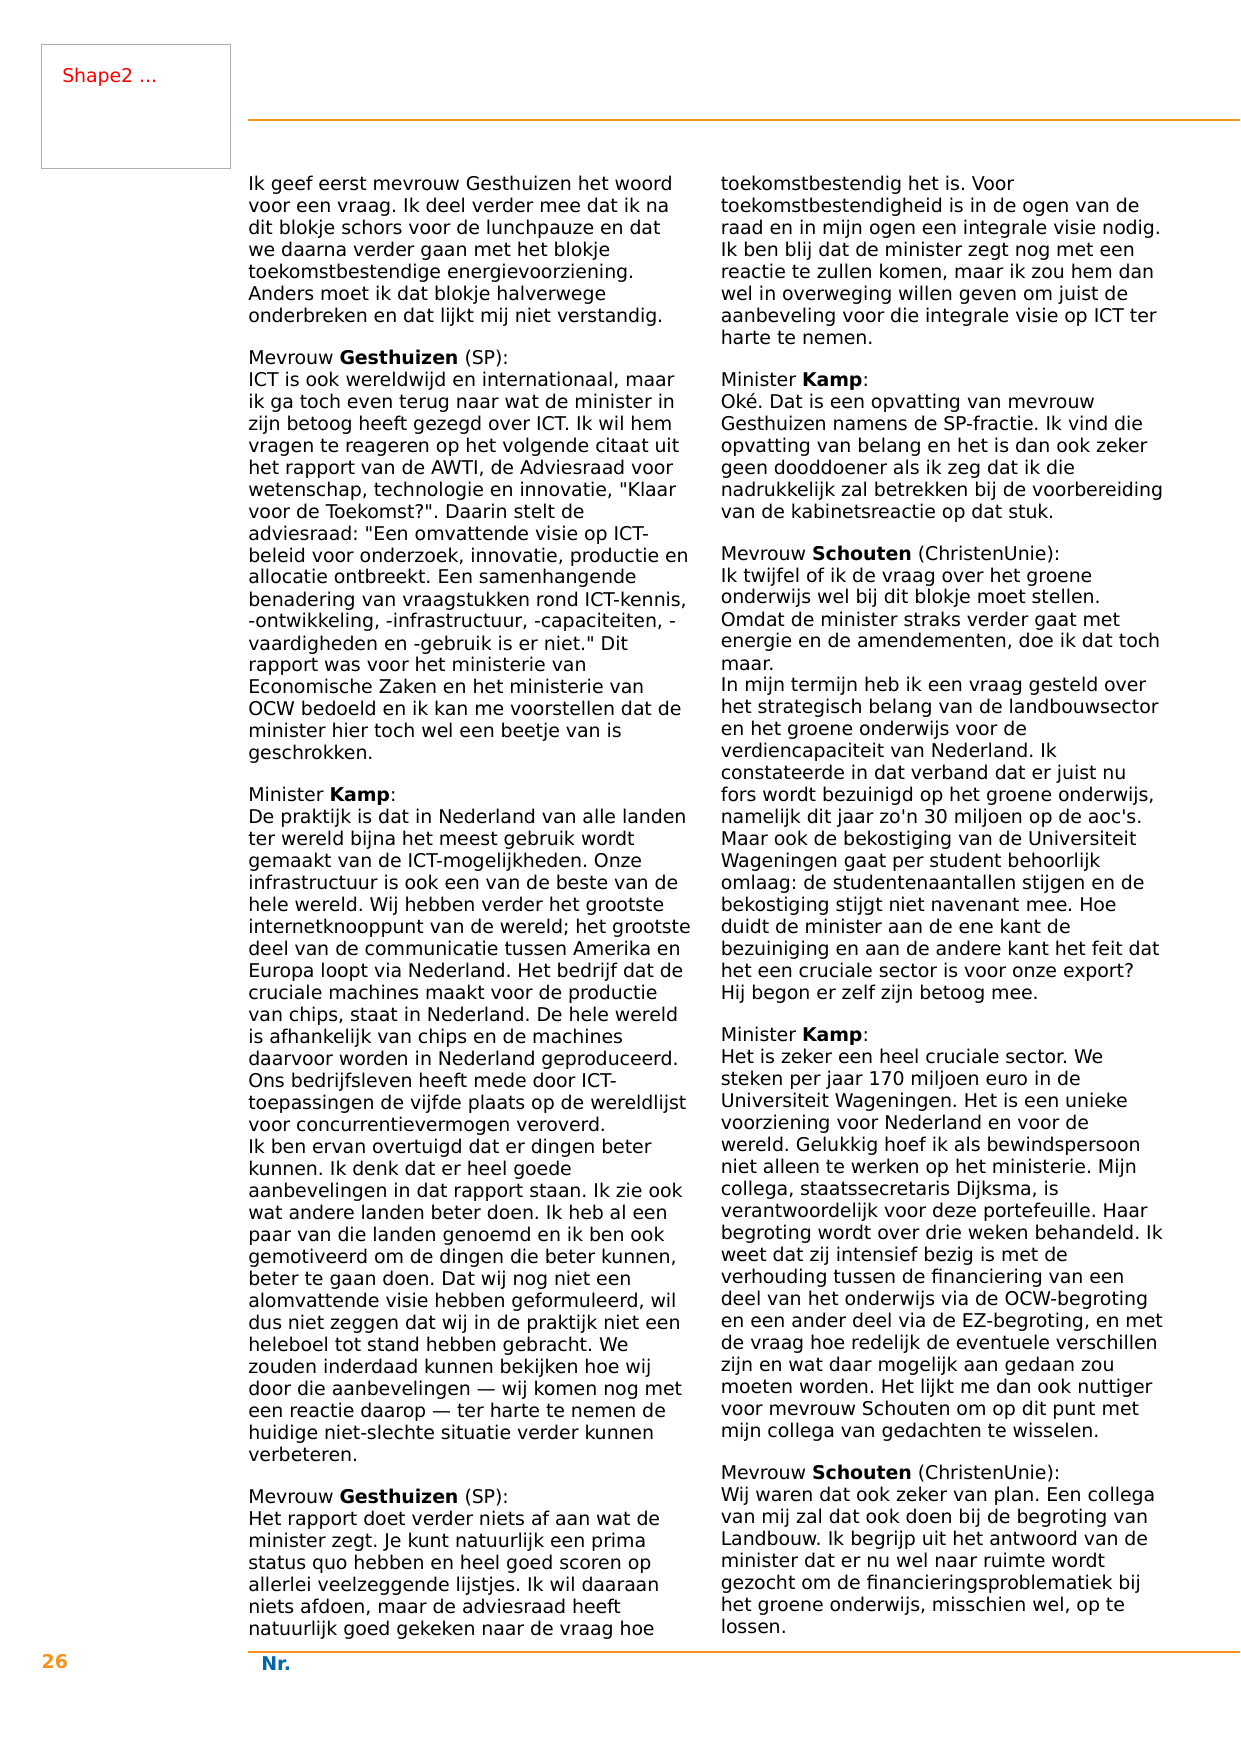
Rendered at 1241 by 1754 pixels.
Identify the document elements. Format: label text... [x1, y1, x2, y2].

text Het is zeker een heel cruciale sector. We steken per jaar 170 miljoen euro in de Universiteit Wageningen. Het is een unieke voorziening voor Nederland en voor de wereld. Gelukkig hoef ik als bewindspersoon niet alleen te werken op het ministerie. Mijn collega, staatssecretaris Dijksma, is verantwoordelijk voor deze portefeuille. Haar begroting wordt over drie weken behandeld. Ik weet dat zij intensief bezig is met de verhouding tussen de financiering van een deel van het onderwijs via de OCW-begroting en een ander deel via de EZ-begroting, en met de vraag hoe redelijk de eventuele verschillen zijn en wat daar mogelijk aan gedaan zou moeten worden. Het lijkt me dan ook nuttiger voor mevrouw Schouten om op dit punt met mijn collega van gedachten te wisselen. [721, 1046, 1163, 1442]
text ICT is ook wereldwijd en internationaal, maar ik ga toch even terug naar wat de minister in zijn betoog heeft gezegd over ICT. Ik wil hem vragen te reageren op het volgende citaat uit het rapport van de AWTI, de Adviesraad voor wetenschap, technologie en innovatie, "Klaar voor de Toekomst?". Daarin stelt de adviesraad: "Een omvattende visie op ICT-beleid voor onderzoek, innovatie, productie en allocatie ontbreekt. Een samenhangende benadering van vraagstukken rond ICT-kennis, -ontwikkeling, -infrastructuur, -capaciteiten, -vaardigheden en -gebruik is er niet." Dit rapport was voor het ministerie van Economische Zaken en het ministerie van OCW bedoeld en ik kan me voorstellen dat de minister hier toch wel een beetje van is geschrokken. [248, 369, 691, 764]
text Mevrouw Schouten (ChristenUnie): [721, 1462, 1163, 1484]
text Ik ben ervan overtuigd dat er dingen beter kunnen. Ik denk dat er heel goede aanbevelingen in dat rapport staan. Ik zie ook wat andere landen beter doen. Ik heb al een paar van die landen genoemd en ik ben ook gemotiveerd om de dingen die beter kunnen, beter te gaan doen. Dat wij nog niet een alomvattende visie hebben geformuleerd, wil dus niet zeggen dat wij in de praktijk niet een heleboel tot stand hebben gebracht. We zouden inderdaad kunnen bekijken hoe wij door die aanbevelingen — wij komen nog met een reactie daarop — ter harte te nemen de huidige niet-slechte situatie verder kunnen verbeteren. [248, 1136, 691, 1466]
text Mevrouw Schouten (ChristenUnie): [721, 542, 1163, 564]
text In mijn termijn heb ik een vraag gesteld over het strategisch belang van de landbouwsector en het groene onderwijs voor de verdiencapaciteit van Nederland. Ik constateerde in dat verband dat er juist nu fors wordt bezuinigd op het groene onderwijs, namelijk dit jaar zo'n 30 miljoen op de aoc's. Maar ook de bekostiging van de Universiteit Wageningen gaat per student behoorlijk omlaag: de studentenaantallen stijgen en de bekostiging stijgt niet navenant mee. Hoe duidt de minister aan de ene kant de bezuiniging en aan de andere kant het feit dat het een cruciale sector is voor onze export? Hij begon er zelf zijn betoog mee. [721, 674, 1163, 1004]
text Het rapport doet verder niets af aan wat de minister zegt. Je kunt natuurlijk een prima status quo hebben en heel goed scoren op allerlei veelzeggende lijstjes. Ik wil daaraan niets afdoen, maar de adviesraad heeft natuurlijk goed gekeken naar de vraag hoe [248, 1508, 691, 1639]
text Mevrouw Gesthuizen (SP): [248, 1486, 691, 1508]
text Wij waren dat ook zeker van plan. Een collega van mij zal dat ook doen bij de begroting van Landbouw. Ik begrijp uit het antwoord van de minister dat er nu wel naar ruimte wordt gezocht om de financieringsproblematiek bij het groene onderwijs, misschien wel, op te lossen. [721, 1484, 1163, 1637]
text Minister Kamp: [721, 369, 1163, 391]
text toekomstbestendig het is. Voor toekomstbestendigheid is in de ogen van de raad en in mijn ogen een integrale visie nodig. Ik ben blij dat de minister zegt nog met een reactie te zullen komen, maar ik zou hem dan wel in overweging willen geven om juist de aanbeveling voor die integrale visie op ICT ter harte te nemen. [721, 173, 1163, 349]
text Ik geef eerst mevrouw Gesthuizen het woord voor een vraag. Ik deel verder mee dat ik na dit blokje schors voor de lunchpauze en dat we daarna verder gaan met het blokje toekomstbestendige energievoorziening. Anders moet ik dat blokje halverwege onderbreken en dat lijkt mij niet verstandig. [248, 173, 691, 327]
text Minister Kamp: [721, 1024, 1163, 1046]
text Oké. Dat is een opvatting van mevrouw Gesthuizen namens de SP-fractie. Ik vind die opvatting van belang en het is dan ook zeker geen dooddoener als ik zeg dat ik die nadrukkelijk zal betrekken bij de voorbereiding van de kabinetsreactie op dat stuk. [721, 391, 1163, 522]
text Mevrouw Gesthuizen (SP): [248, 347, 691, 369]
text De praktijk is dat in Nederland van alle landen ter wereld bijna het meest gebruik wordt gemaakt van de ICT-mogelijkheden. Onze infrastructuur is ook een van de beste van de hele wereld. Wij hebben verder het grootste internetknooppunt van de wereld; het grootste deel van de communicatie tussen Amerika en Europa loopt via Nederland. Het bedrijf dat de cruciale machines maakt voor de productie van chips, staat in Nederland. De hele wereld is afhankelijk van chips en de machines daarvoor worden in Nederland geproduceerd. Ons bedrijfsleven heeft mede door ICT-toepassingen de vijfde plaats op de wereldlijst voor concurrentievermogen veroverd. [248, 806, 691, 1136]
text Minister Kamp: [248, 784, 691, 806]
text Ik twijfel of ik de vraag over het groene onderwijs wel bij dit blokje moet stellen. Omdat de minister straks verder gaat met energie en de amendementen, doe ik dat toch maar. [721, 564, 1163, 674]
